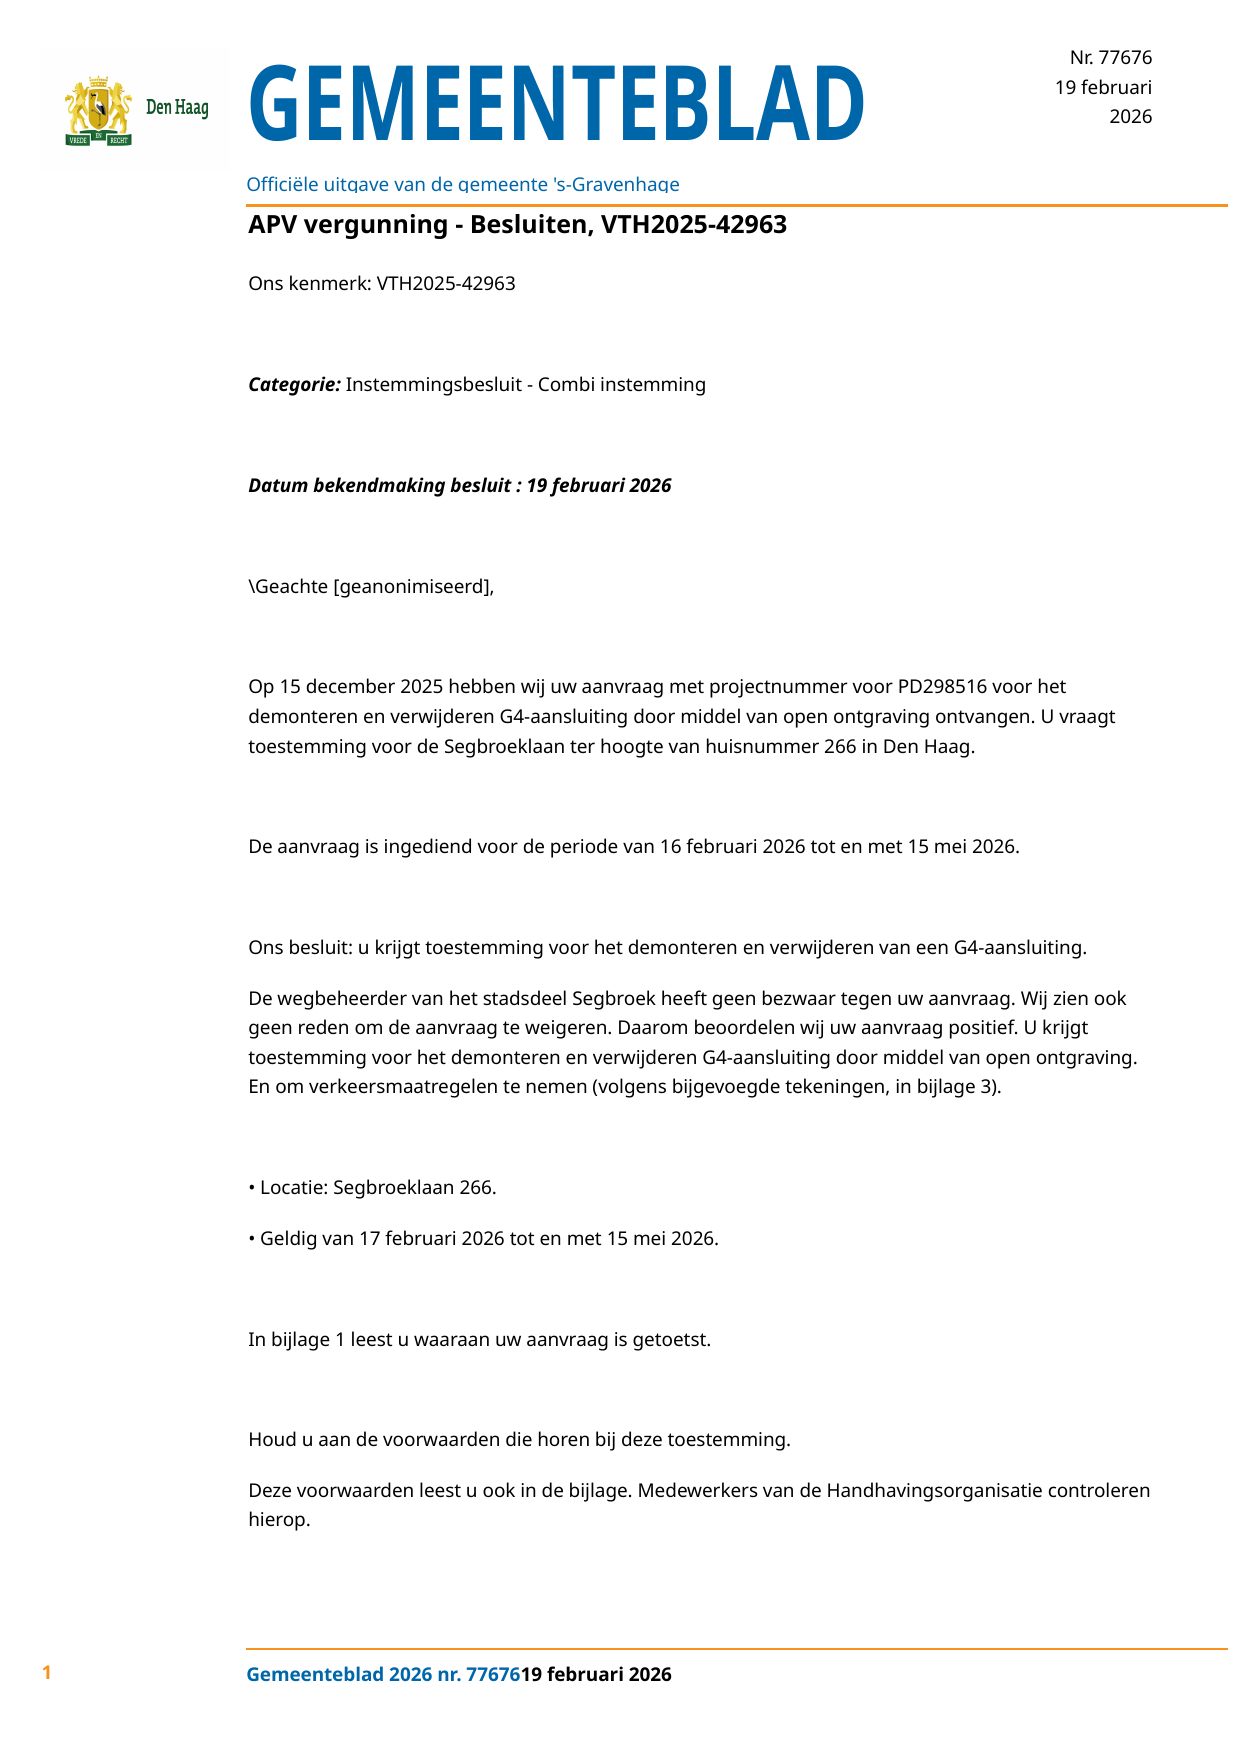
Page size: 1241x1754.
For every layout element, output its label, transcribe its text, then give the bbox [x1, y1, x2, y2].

text Houd u aan de voorwaarden die horen bij deze toestemming. [248, 1427, 1152, 1452]
text De aanvraag is ingediend voor de periode van 16 februari 2026 tot en met 15 mei 2026. [248, 834, 1152, 859]
text • Locatie: Segbroeklaan 266. [248, 1174, 1152, 1200]
text Ons kenmerk: VTH2025-42963 [248, 270, 1152, 296]
text In bijlage 1 leest u waaraan uw aanvraag is getoetst. [248, 1326, 1152, 1351]
text Datum bekendmaking besluit : 19 februari 2026 [248, 472, 1152, 498]
text Deze voorwaarden leest u ook in de bijlage. Medewerkers van de Handhavingsorganisatie controleren hierop. [248, 1477, 1152, 1532]
text Categorie: Instemmingsbesluit - Combi instemming [248, 371, 1152, 397]
text \Geachte [geanonimiseerd], [248, 573, 1152, 598]
text De wegbeheerder van het stadsdeel Segbroek heeft geen bezwaar tegen uw aanvraag. Wij zien ook geen reden om de aanvraag te weigeren. Daarom beoordelen wij uw aanvraag positief. U krijgt toestemming voor het demonteren en verwijderen G4-aansluiting door middel van open ontgraving. En om verkeersmaatregelen te nemen (volgens bijgevoegde tekeningen, in bijlage 3). [248, 985, 1152, 1099]
text • Geldig van 17 februari 2026 tot en met 15 mei 2026. [248, 1225, 1152, 1251]
picture [41, 47, 231, 172]
text Ons besluit: u krijgt toestemming voor het demonteren en verwijderen van een G4-aansluiting. [248, 934, 1152, 960]
text Op 15 december 2025 hebben wij uw aanvraag met projectnummer voor PD298516 voor het demonteren en verwijderen G4-aansluiting door middel van open ontgraving ontvangen. U vraagt toestemming voor de Segbroeklaan ter hoogte van huisnummer 266 in Den Haag. [248, 674, 1152, 758]
text APV vergunning - Besluiten, VTH2025-42963 [248, 207, 1152, 241]
